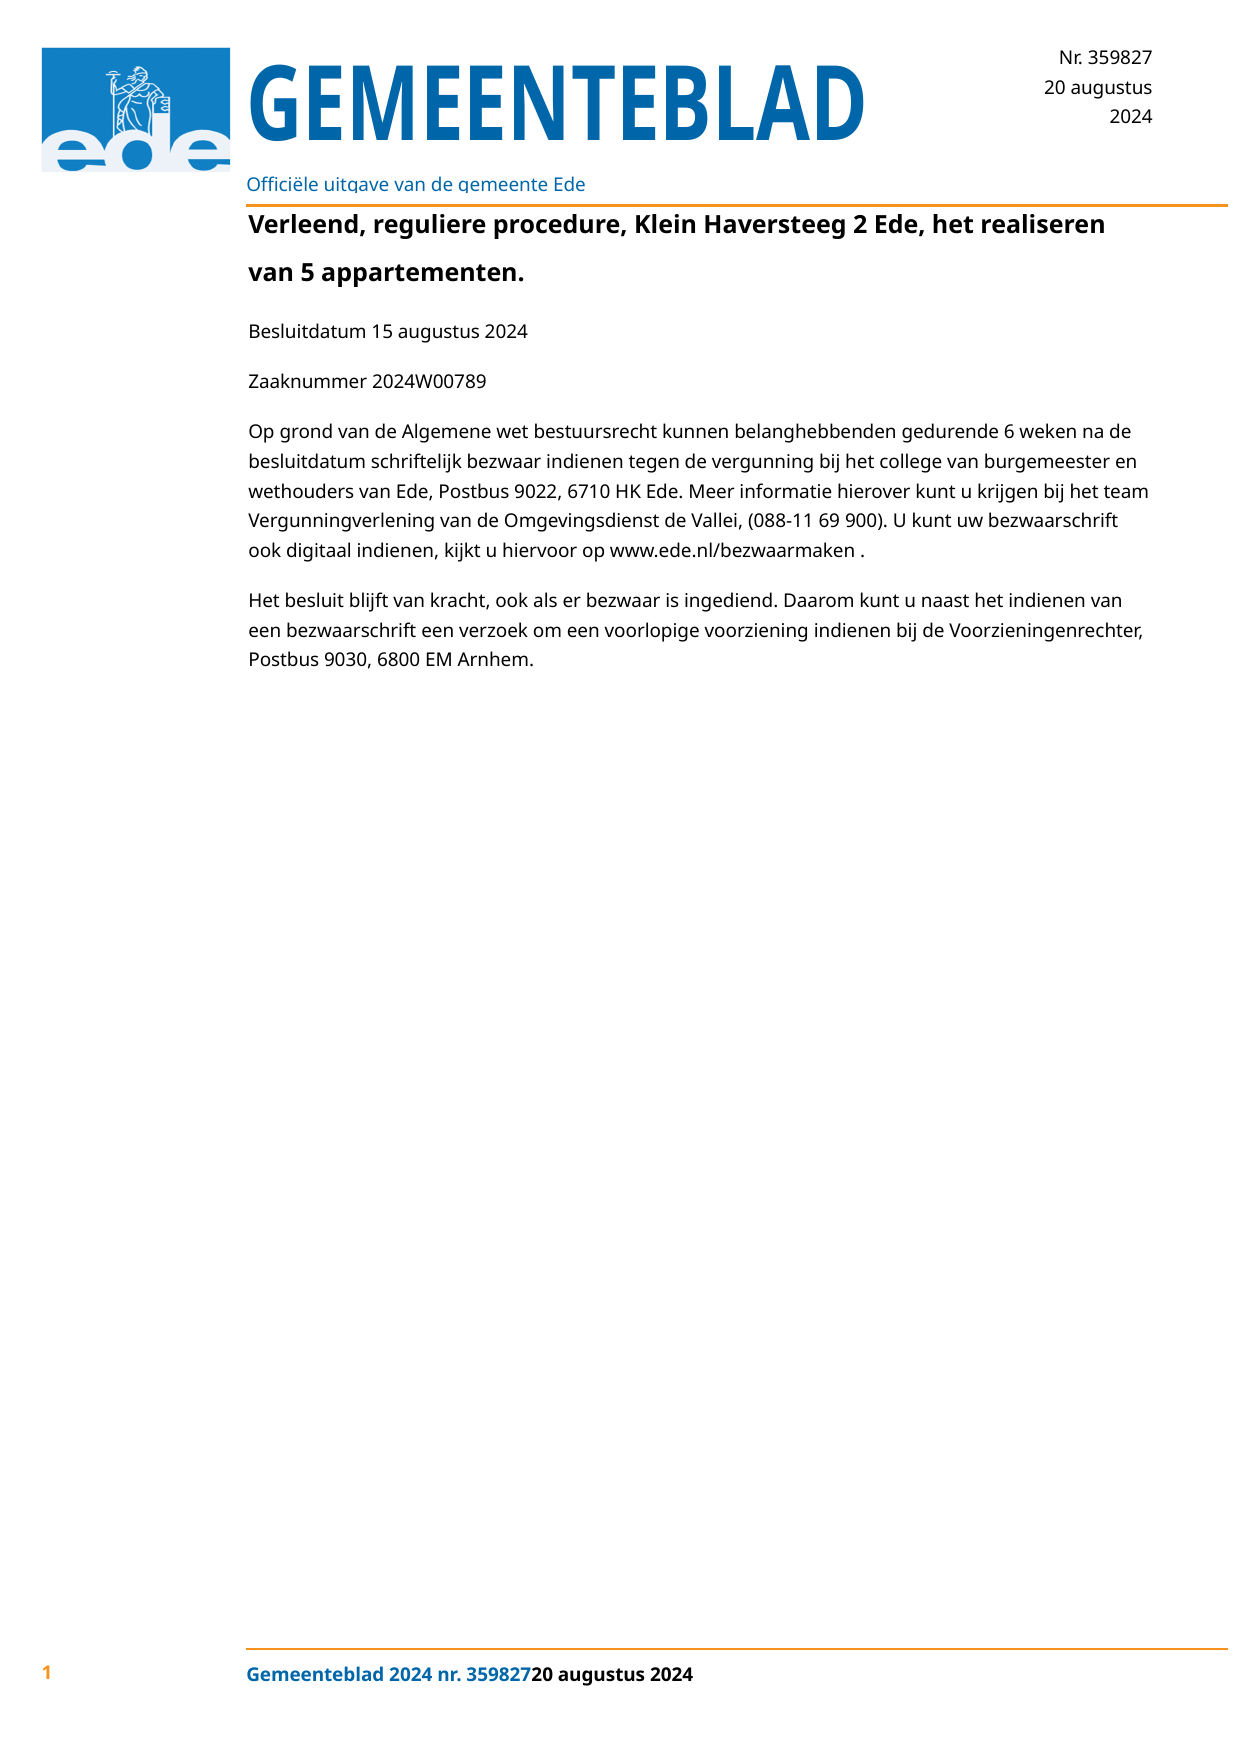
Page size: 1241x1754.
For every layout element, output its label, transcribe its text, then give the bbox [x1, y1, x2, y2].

text Besluitdatum 15 augustus 2024 [248, 318, 1152, 344]
picture [41, 47, 231, 172]
text Verleend, reguliere procedure, Klein Haversteeg 2 Ede, het realiseren van 5 appartementen. [248, 207, 1152, 288]
text Op grond van de Algemene wet bestuursrecht kunnen belanghebbenden gedurende 6 weken na de besluitdatum schriftelijk bezwaar indienen tegen de vergunning bij het college van burgemeester en wethouders van Ede, Postbus 9022, 6710 HK Ede. Meer informatie hierover kunt u krijgen bij het team Vergunningverlening van de Omgevingsdienst de Vallei, (088-11 69 900). U kunt uw bezwaarschrift ook digitaal indienen, kijkt u hiervoor op www.ede.nl/bezwaarmaken . [248, 419, 1152, 563]
text Zaaknummer 2024W00789 [248, 368, 1152, 394]
text Het besluit blijft van kracht, ook als er bezwaar is ingediend. Daarom kunt u naast het indienen van een bezwaarschrift een verzoek om een voorlopige voorziening indienen bij de Voorzieningenrechter, Postbus 9030, 6800 EM Arnhem. [248, 587, 1152, 672]
